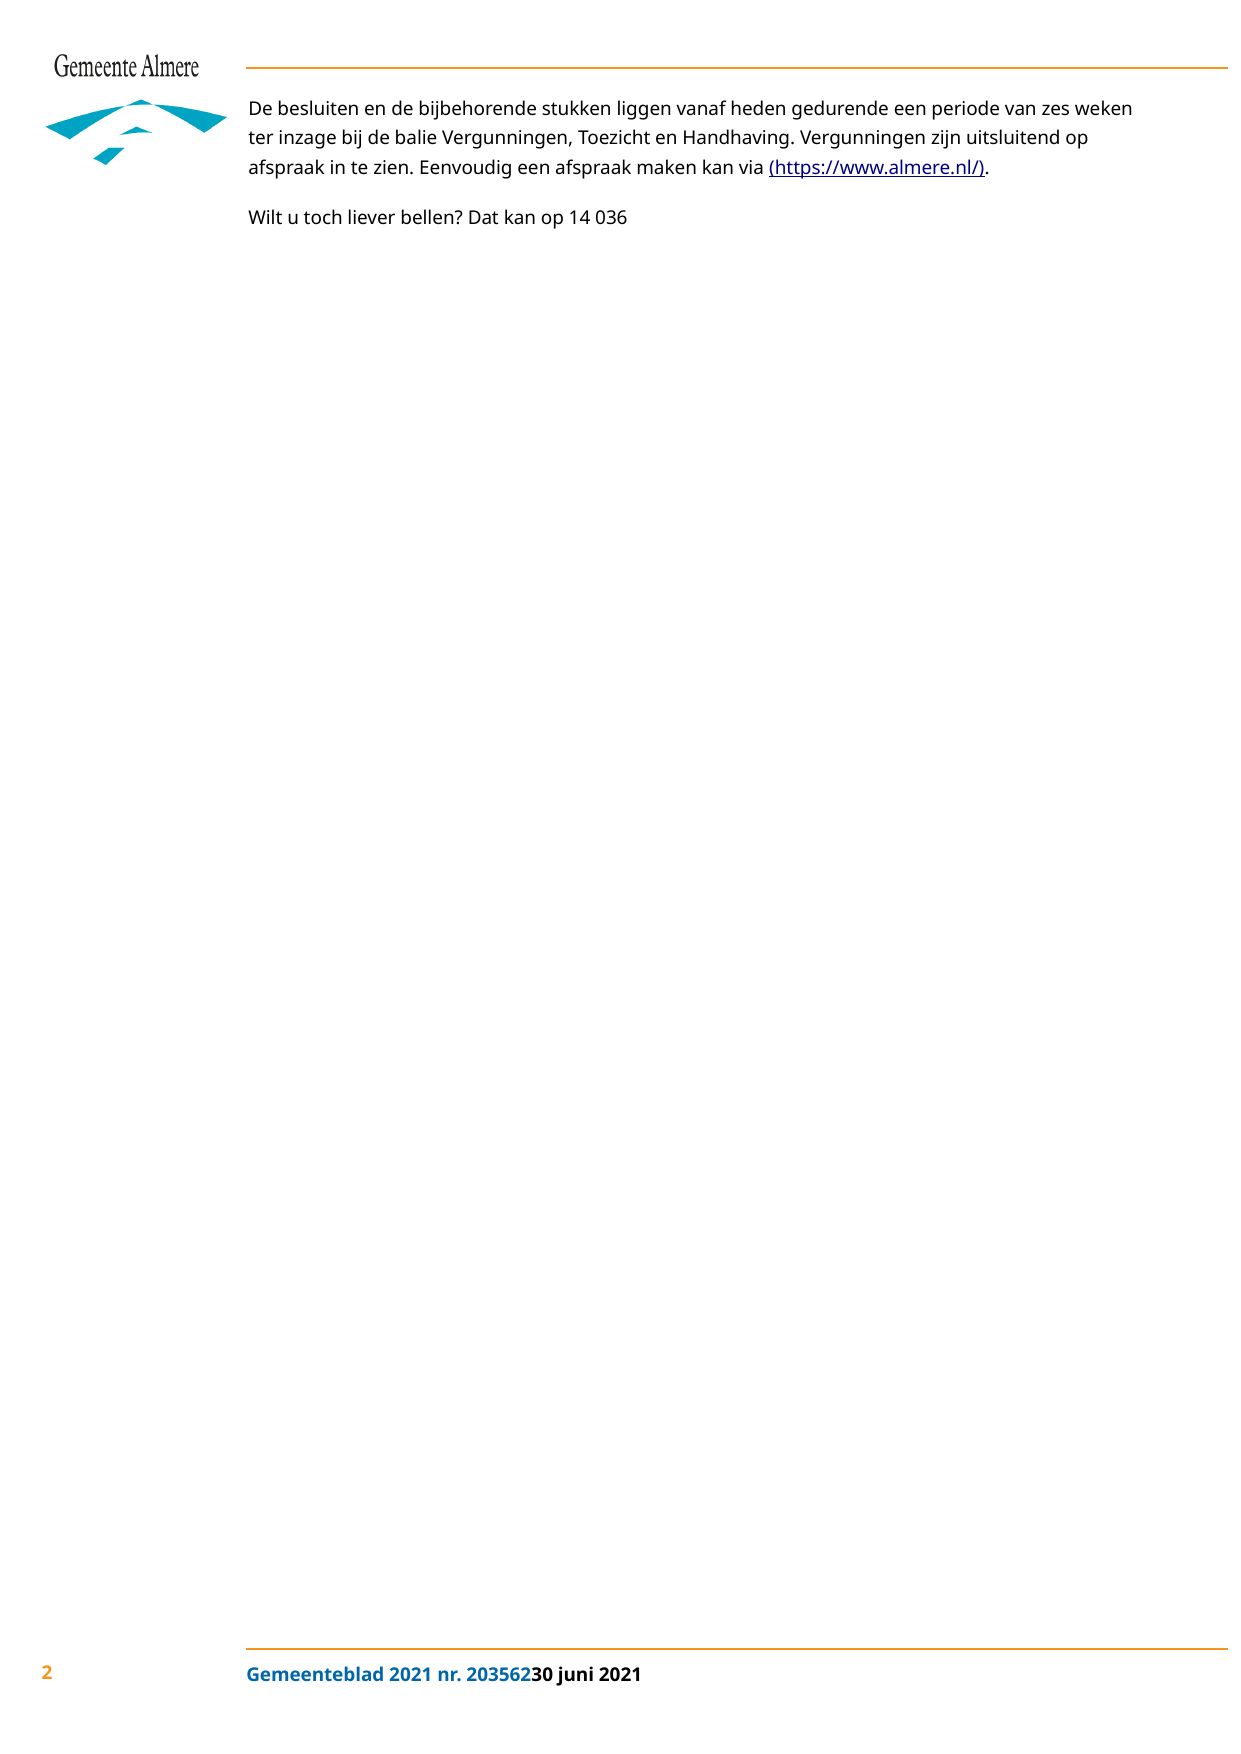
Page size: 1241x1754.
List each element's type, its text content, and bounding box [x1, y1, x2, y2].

picture [41, 47, 231, 172]
text De besluiten en de bijbehorende stukken liggen vanaf heden gedurende een periode van zes weken ter inzage bij de balie Vergunningen, Toezicht en Handhaving. Vergunningen zijn uitsluitend op afspraak in te zien. Eenvoudig een afspraak maken kan via (https://www.almere.nl/). [248, 95, 1152, 180]
text Wilt u toch liever bellen? Dat kan op 14 036 [248, 204, 1152, 230]
